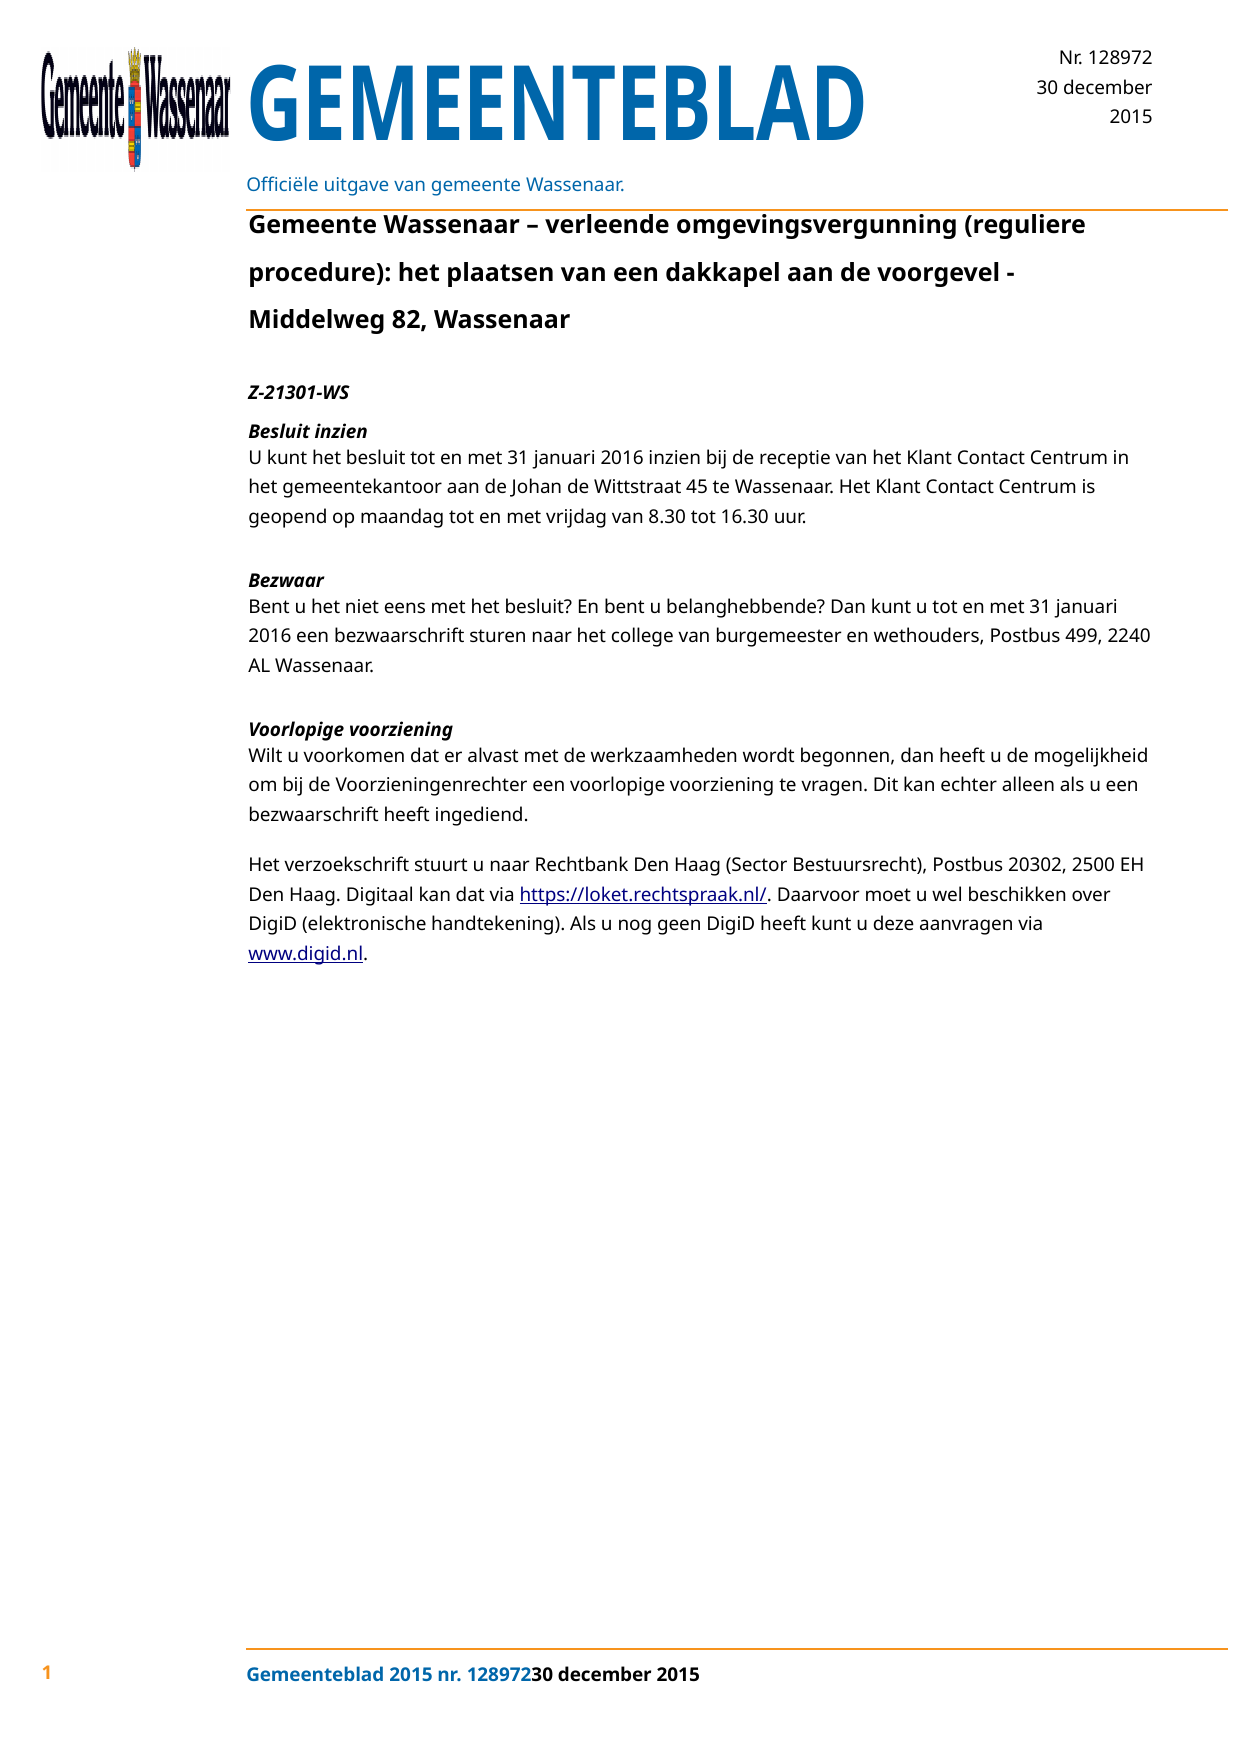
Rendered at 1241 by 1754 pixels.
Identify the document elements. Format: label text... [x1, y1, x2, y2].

text Z-21301-WS [248, 379, 1152, 405]
text Wilt u voorkomen dat er alvast met de werkzaamheden wordt begonnen, dan heeft u de mogelijkheid om bij de Voorzieningenrechter een voorlopige voorziening te vragen. Dit kan echter alleen als u een bezwaarschrift heeft ingediend. [248, 742, 1152, 827]
text Besluit inzien [248, 418, 1152, 444]
text Gemeente Wassenaar – verleende omgevingsvergunning (reguliere procedure): het plaatsen van een dakkapel aan de voorgevel - Middelweg 82, Wassenaar [248, 211, 1152, 336]
text Bent u het niet eens met het besluit? En bent u belanghebbende? Dan kunt u tot en met 31 januari 2016 een bezwaarschrift sturen naar het college van burgemeester en wethouders, Postbus 499, 2240 AL Wassenaar. [248, 593, 1152, 678]
text U kunt het besluit tot en met 31 januari 2016 inzien bij de receptie van het Klant Contact Centrum in het gemeentekantoor aan de Johan de Wittstraat 45 te Wassenaar. Het Klant Contact Centrum is geopend op maandag tot en met vrijdag van 8.30 tot 16.30 uur. [248, 444, 1152, 529]
text Het verzoekschrift stuurt u naar Rechtbank Den Haag (Sector Bestuursrecht), Postbus 20302, 2500 EH Den Haag. Digitaal kan dat via https://loket.rechtspraak.nl/. Daarvoor moet u wel beschikken over DigiD (elektronische handtekening). Als u nog geen DigiD heeft kunt u deze aanvragen via www.digid.nl. [248, 851, 1152, 966]
picture [41, 47, 231, 172]
text Voorlopige voorziening [248, 716, 1152, 742]
text Bezwaar [248, 567, 1152, 593]
